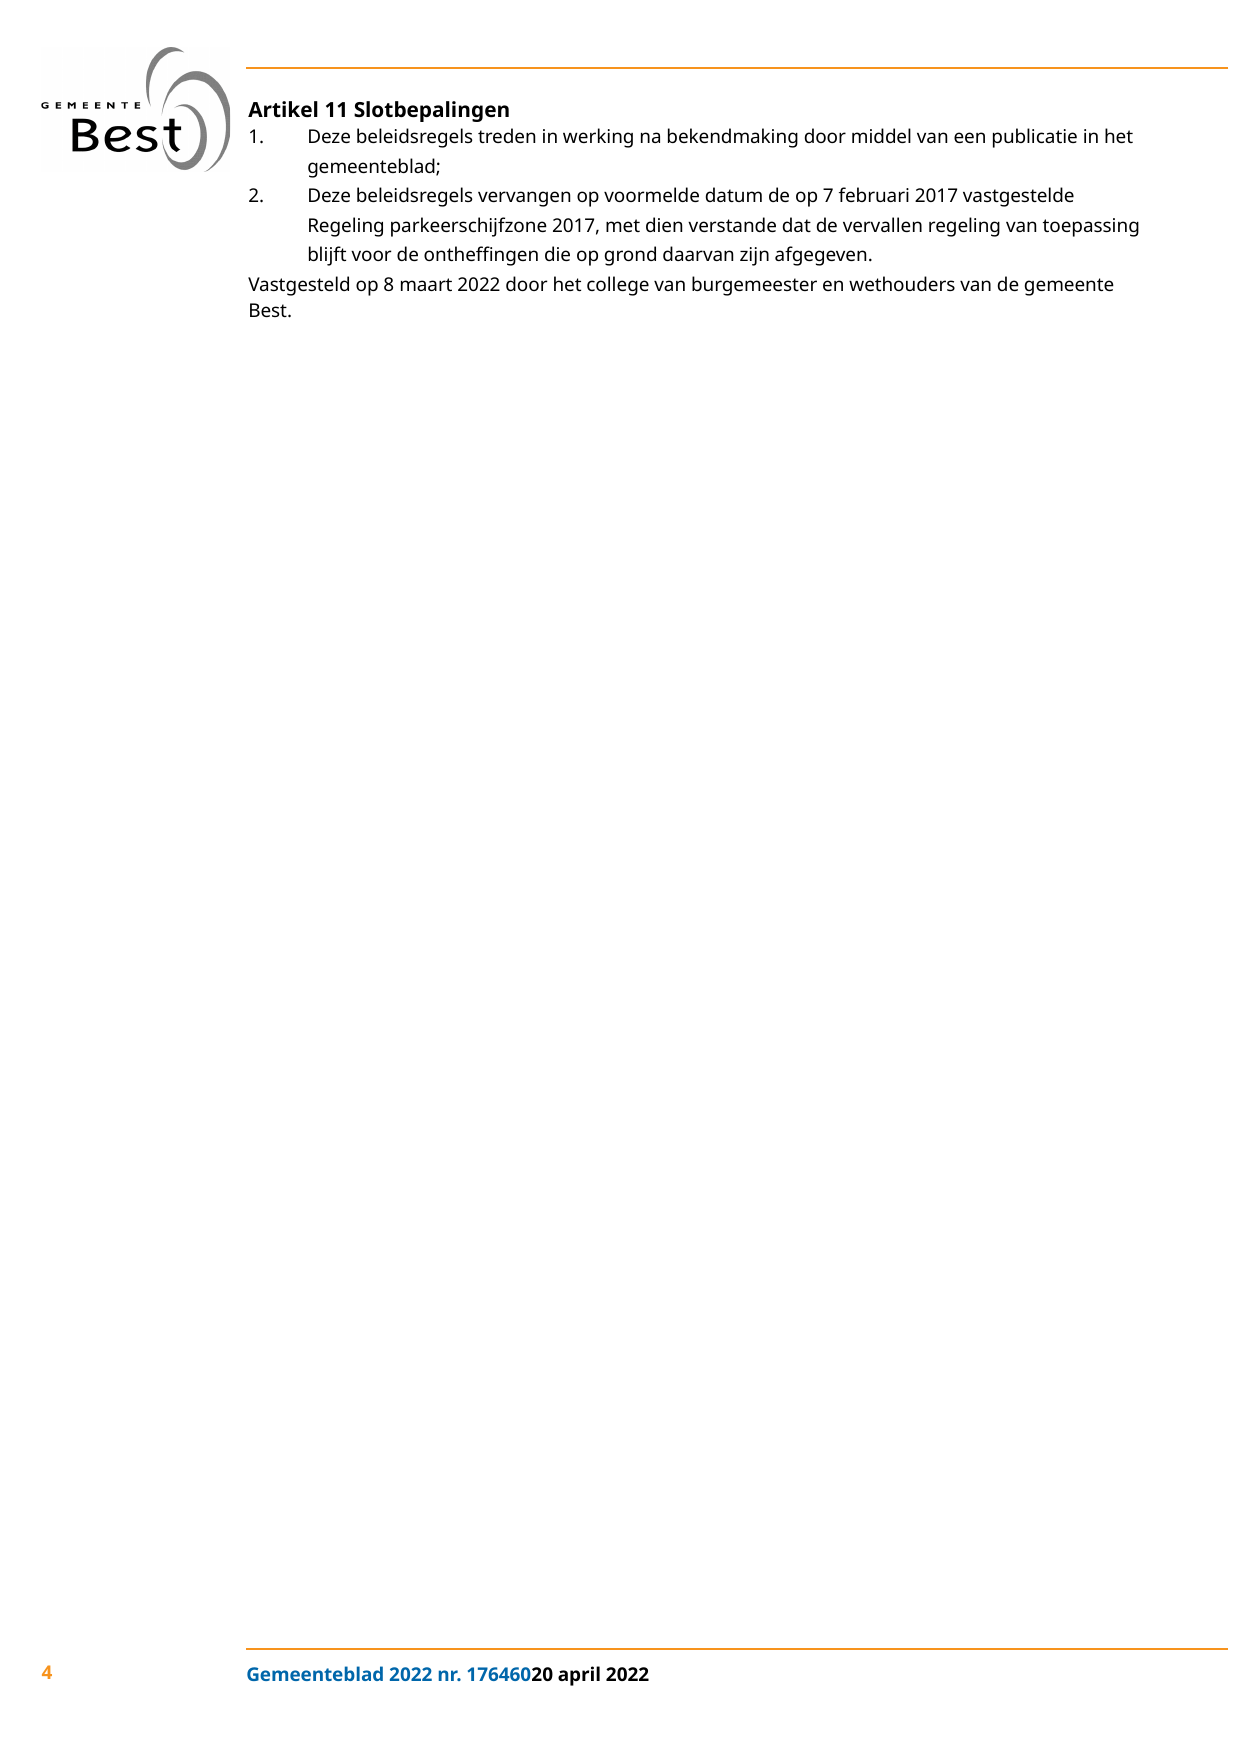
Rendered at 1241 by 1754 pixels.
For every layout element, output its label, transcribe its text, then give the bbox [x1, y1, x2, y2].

list Deze beleidsregels treden in werking na bekendmaking door middel van een publicatie in het gemeenteblad; [248, 123, 1152, 178]
list Deze beleidsregels vervangen op voormelde datum de op 7 februari 2017 vastgestelde Regeling parkeerschijfzone 2017, met dien verstande dat de vervallen regeling van toepassing blijft voor de ontheffingen die op grond daarvan zijn afgegeven. [248, 182, 1152, 267]
text Artikel 11 Slotbepalingen [248, 95, 1152, 123]
picture [41, 47, 231, 172]
text Vastgesteld op 8 maart 2022 door het college van burgemeester en wethouders van de gemeente Best. [248, 271, 1152, 323]
